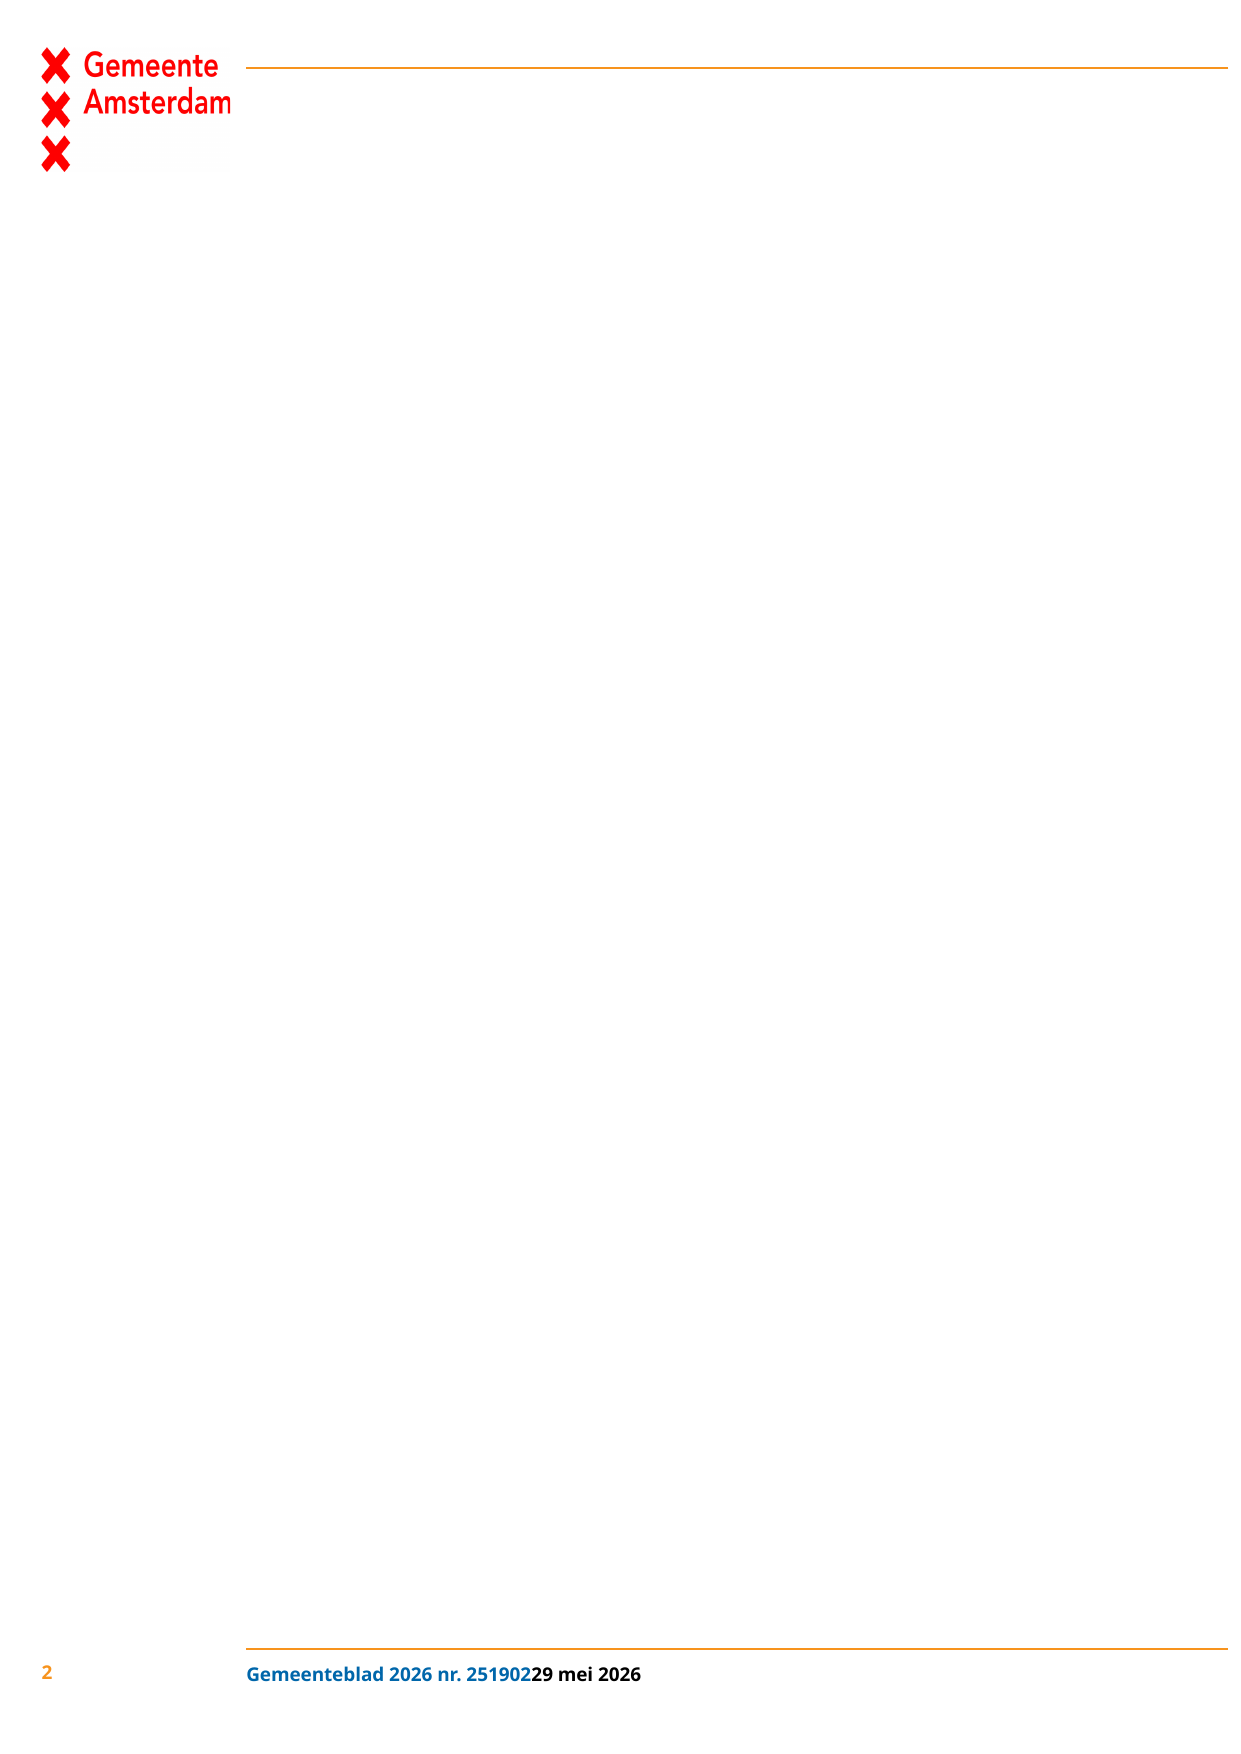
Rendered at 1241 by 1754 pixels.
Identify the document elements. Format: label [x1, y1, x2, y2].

picture [41, 47, 231, 172]
